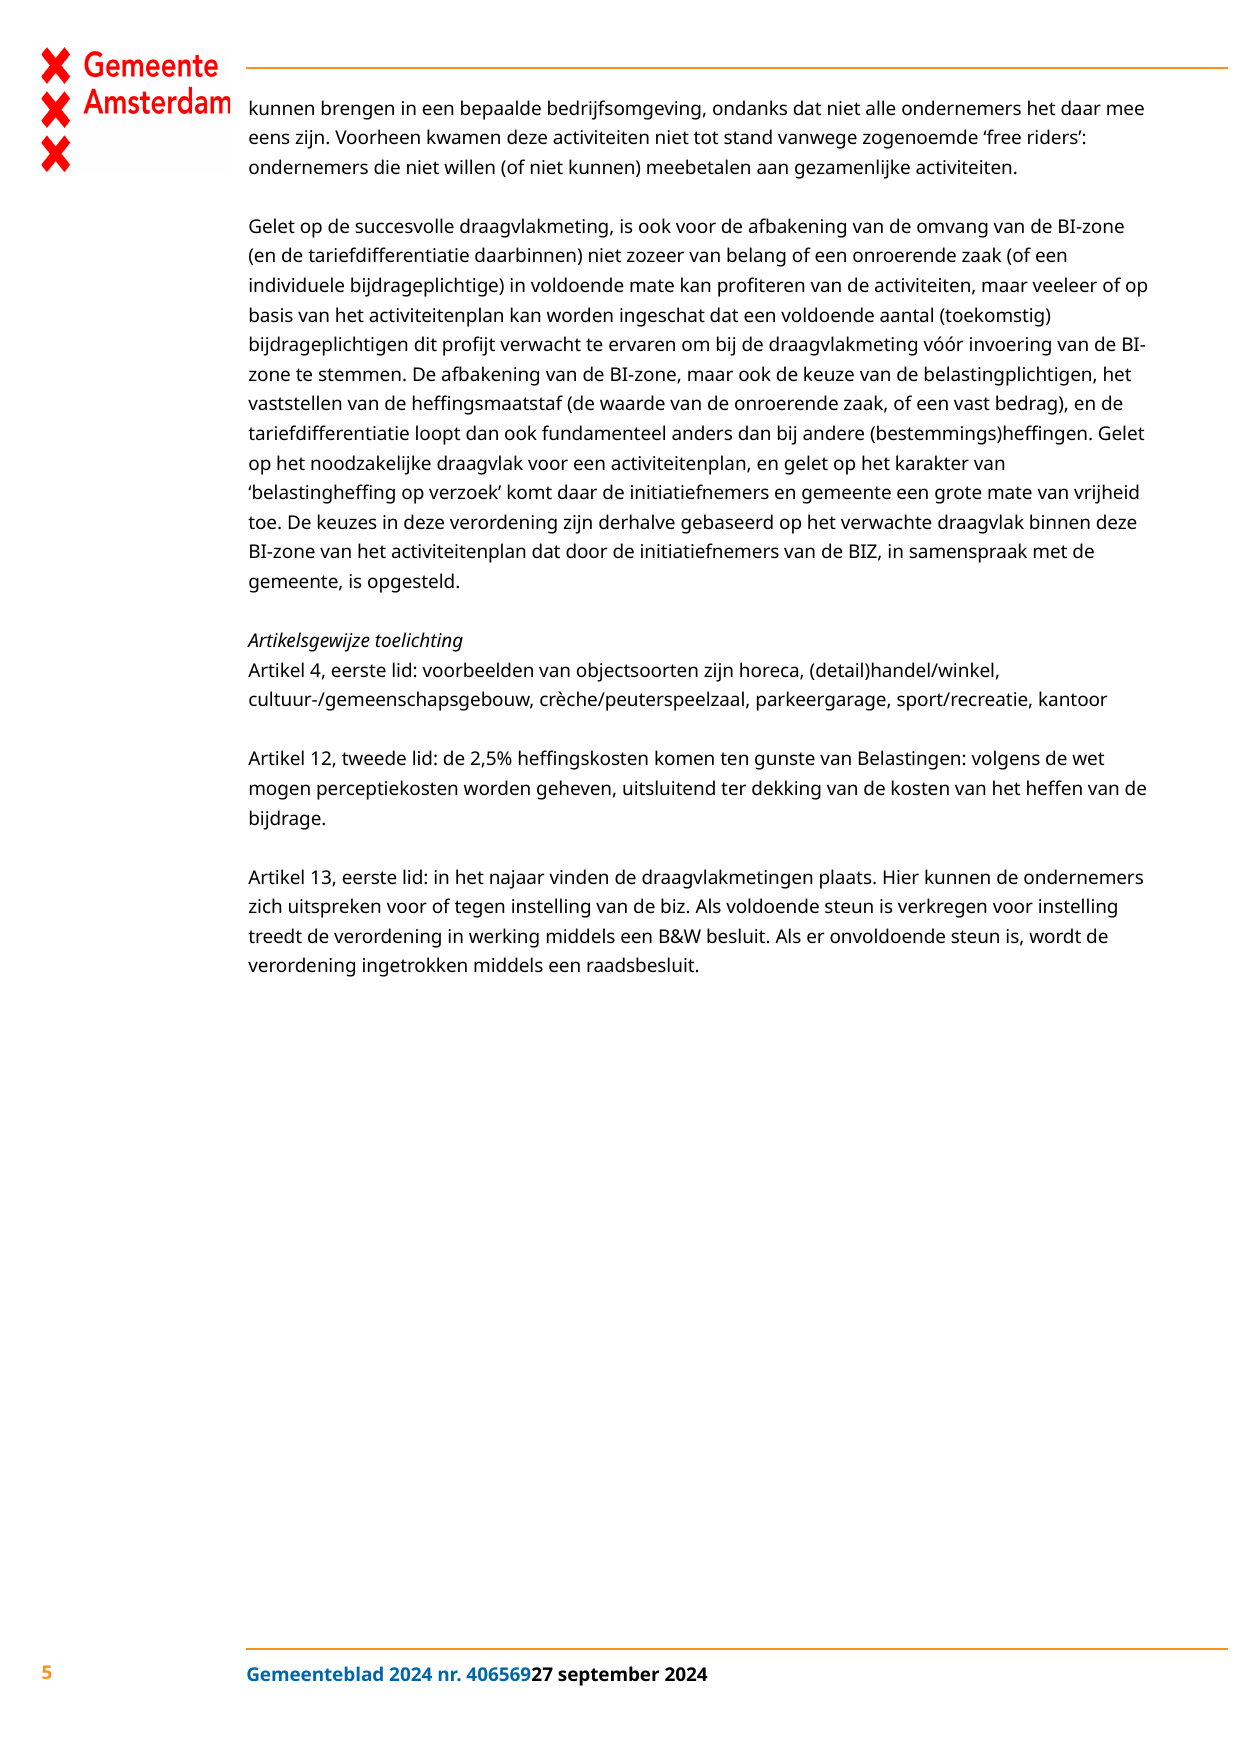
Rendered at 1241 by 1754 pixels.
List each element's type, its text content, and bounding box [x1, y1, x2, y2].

text Gelet op de succesvolle draagvlakmeting, is ook voor de afbakening van de omvang van de BI-zone (en de tariefdifferentiatie daarbinnen) niet zozeer van belang of een onroerende zaak (of een individuele bijdrageplichtige) in voldoende mate kan profiteren van de activiteiten, maar veeleer of op basis van het activiteitenplan kan worden ingeschat dat een voldoende aantal (toekomstig) bijdrageplichtigen dit profijt verwacht te ervaren om bij de draagvlakmeting vóór invoering van de BI-zone te stemmen. De afbakening van de BI-zone, maar ook de keuze van de belastingplichtigen, het vaststellen van de heffingsmaatstaf (de waarde van de onroerende zaak, of een vast bedrag), en de tariefdifferentiatie loopt dan ook fundamenteel anders dan bij andere (bestemmings)heffingen. Gelet op het noodzakelijke draagvlak voor een activiteitenplan, en gelet op het karakter van ‘belastingheffing op verzoek’ komt daar de initiatiefnemers en gemeente een grote mate van vrijheid toe. De keuzes in deze verordening zijn derhalve gebaseerd op het verwachte draagvlak binnen deze BI-zone van het activiteitenplan dat door de initiatiefnemers van de BIZ, in samenspraak met de gemeente, is opgesteld. [248, 213, 1152, 594]
text Artikel 13, eerste lid: in het najaar vinden de draagvlakmetingen plaats. Hier kunnen de ondernemers zich uitspreken voor of tegen instelling van de biz. Als voldoende steun is verkregen voor instelling treedt de verordening in werking middels een B&W besluit. Als er onvoldoende steun is, wordt de verordening ingetrokken middels een raadsbesluit. [248, 864, 1152, 978]
text kunnen brengen in een bepaalde bedrijfsomgeving, ondanks dat niet alle ondernemers het daar mee eens zijn. Voorheen kwamen deze activiteiten niet tot stand vanwege zogenoemde ‘free riders’: ondernemers die niet willen (of niet kunnen) meebetalen aan gezamenlijke activiteiten. [248, 95, 1152, 180]
picture [41, 47, 231, 172]
text Artikel 4, eerste lid: voorbeelden van objectsoorten zijn horeca, (detail)handel/winkel, cultuur-/gemeenschapsgebouw, crèche/peuterspeelzaal, parkeergarage, sport/recreatie, kantoor [248, 657, 1152, 712]
text Artikel 12, tweede lid: de 2,5% heffingskosten komen ten gunste van Belastingen: volgens de wet mogen perceptiekosten worden geheven, uitsluitend ter dekking van de kosten van het heffen van de bijdrage. [248, 746, 1152, 831]
text Artikelsgewijze toelichting [248, 627, 1152, 653]
